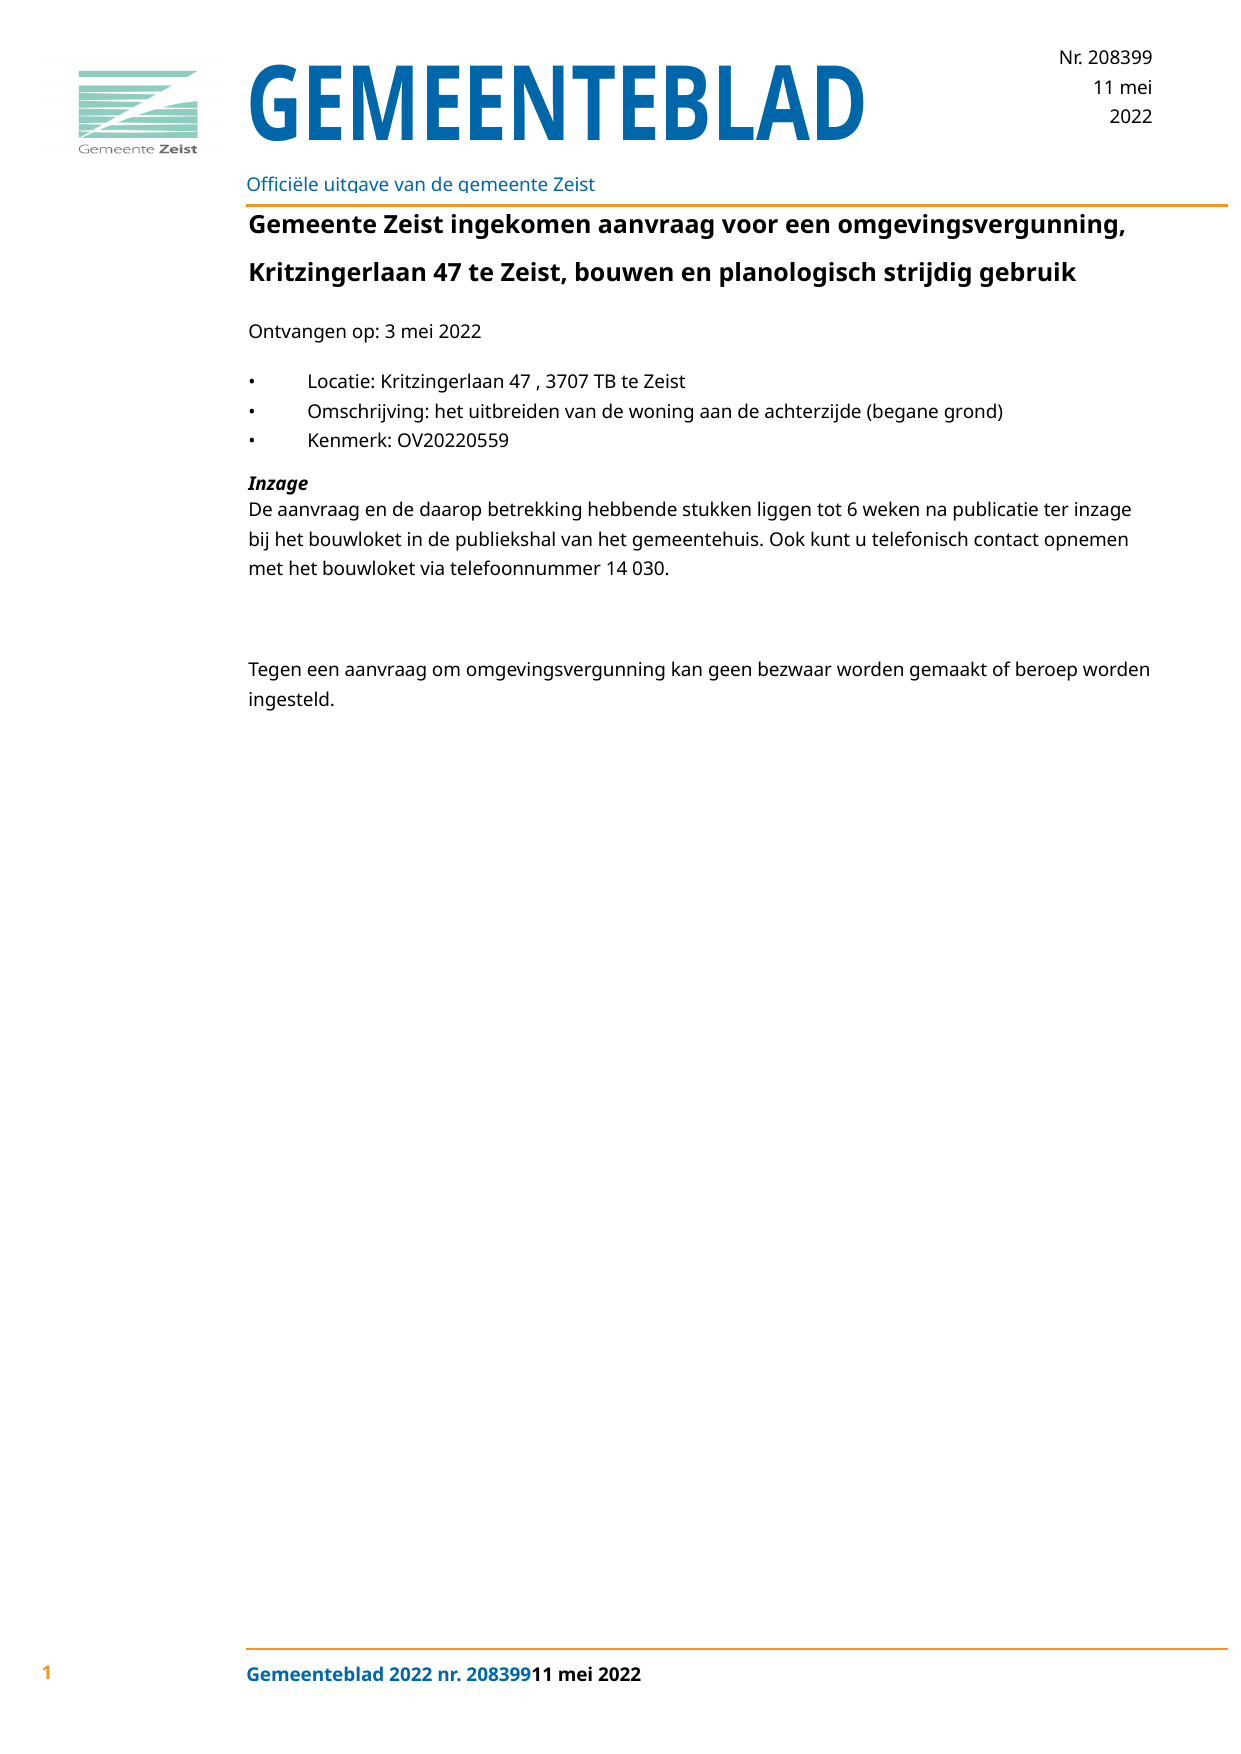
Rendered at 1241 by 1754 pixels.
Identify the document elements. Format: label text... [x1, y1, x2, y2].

text Inzage [248, 471, 1152, 496]
text De aanvraag en de daarop betrekking hebbende stukken liggen tot 6 weken na publicatie ter inzage bij het bouwloket in de publiekshal van het gemeentehuis. Ook kunt u telefonisch contact opnemen met het bouwloket via telefoonnummer 14 030. [248, 496, 1152, 581]
text Gemeente Zeist ingekomen aanvraag voor een omgevingsvergunning, Kritzingerlaan 47 te Zeist, bouwen en planologisch strijdig gebruik [248, 207, 1152, 288]
list Kenmerk: OV20220559 [248, 427, 1152, 453]
picture [41, 47, 231, 172]
list Locatie: Kritzingerlaan 47 , 3707 TB te Zeist [248, 368, 1152, 394]
text Ontvangen op: 3 mei 2022 [248, 318, 1152, 344]
list Omschrijving: het uitbreiden van de woning aan de achterzijde (begane grond) [248, 398, 1152, 424]
text Tegen een aanvraag om omgevingsvergunning kan geen bezwaar worden gemaakt of beroep worden ingesteld. [248, 656, 1152, 712]
